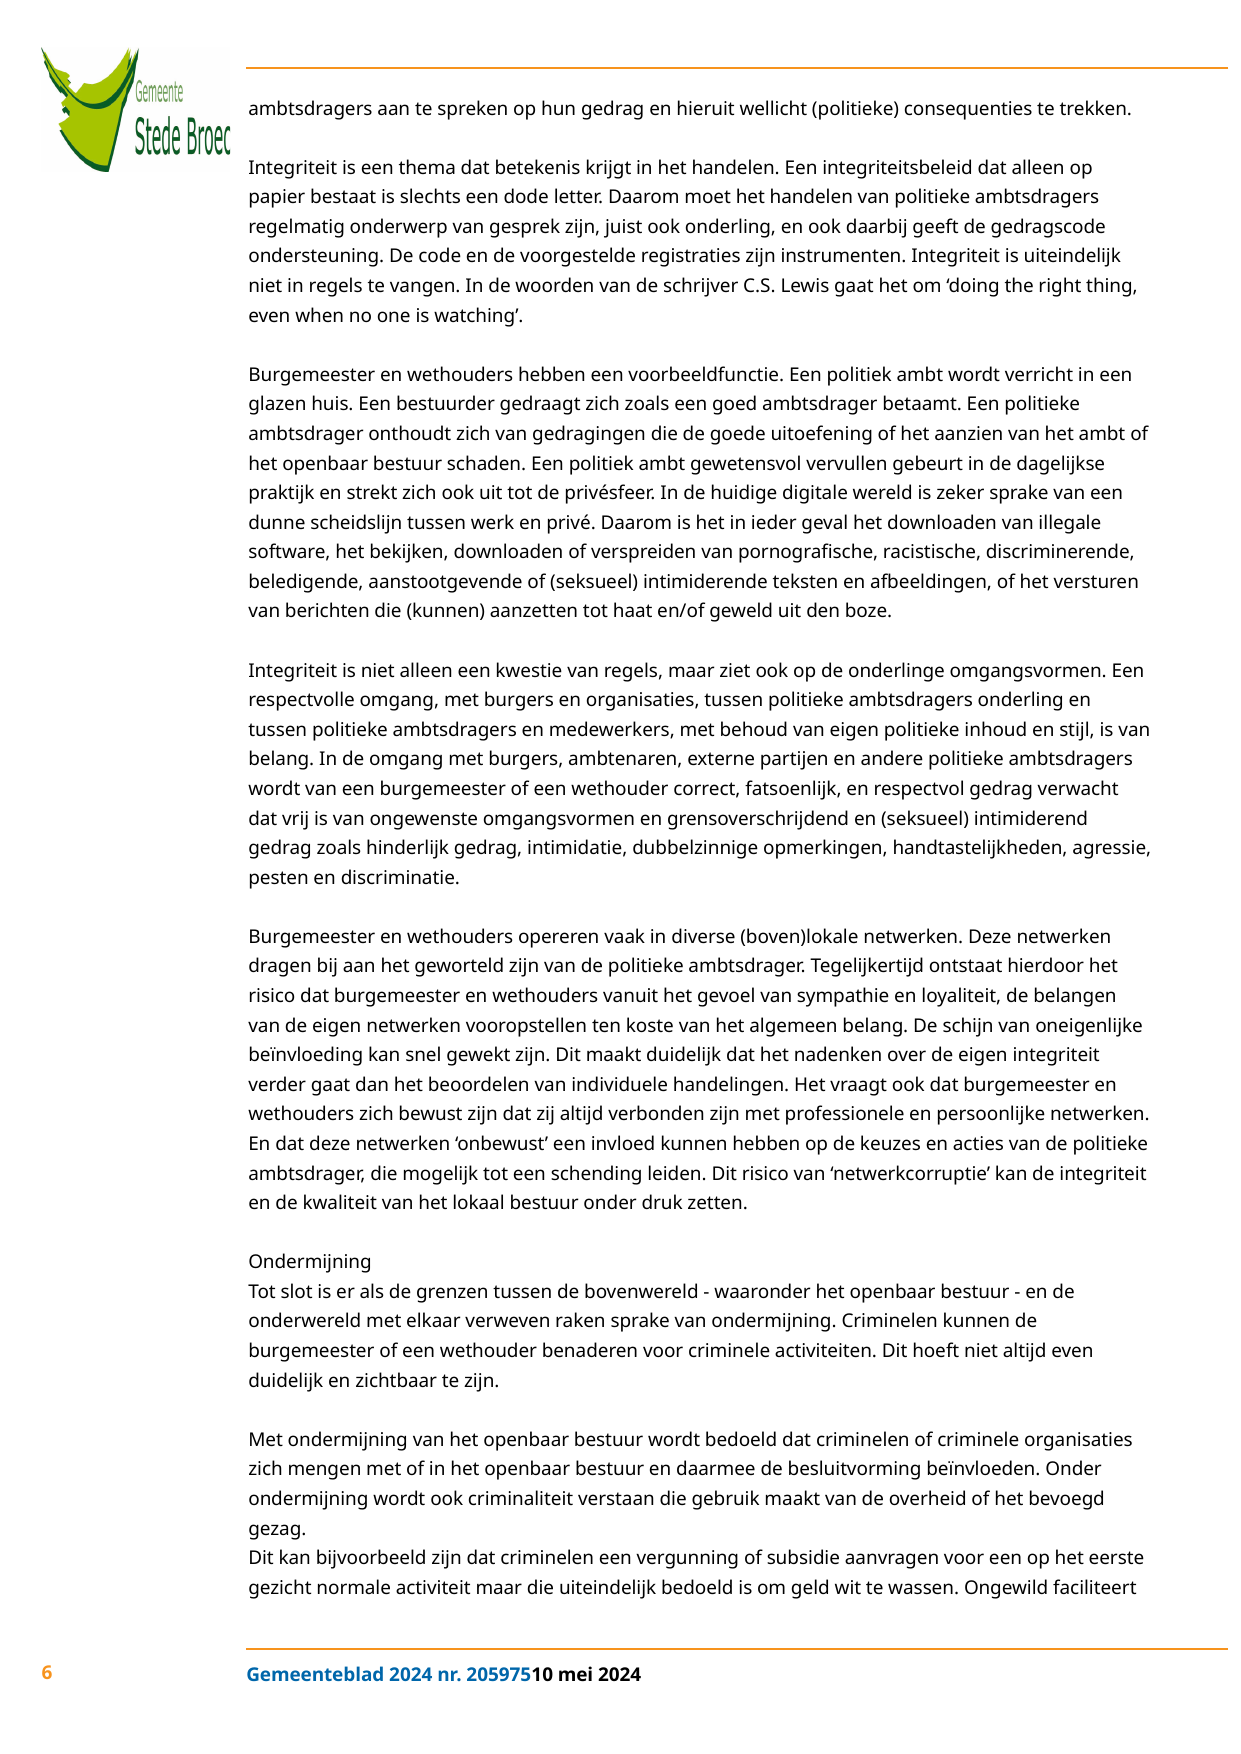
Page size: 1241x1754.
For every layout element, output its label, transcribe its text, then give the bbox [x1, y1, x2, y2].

text Integriteit is niet alleen een kwestie van regels, maar ziet ook op de onderlinge omgangsvormen. Een respectvolle omgang, met burgers en organisaties, tussen politieke ambtsdragers onderling en tussen politieke ambtsdragers en medewerkers, met behoud van eigen politieke inhoud en stijl, is van belang. In de omgang met burgers, ambtenaren, externe partijen en andere politieke ambtsdragers wordt van een burgemeester of een wethouder correct, fatsoenlijk, en respectvol gedrag verwacht dat vrij is van ongewenste omgangsvormen en grensoverschrijdend en (seksueel) intimiderend gedrag zoals hinderlijk gedrag, intimidatie, dubbelzinnige opmerkingen, handtastelijkheden, agressie, pesten en discriminatie. [248, 657, 1152, 890]
text Met ondermijning van het openbaar bestuur wordt bedoeld dat criminelen of criminele organisaties zich mengen met of in het openbaar bestuur en daarmee de besluitvorming beïnvloeden. Onder ondermijning wordt ook criminaliteit verstaan die gebruik maakt van de overheid of het bevoegd gezag. [248, 1426, 1152, 1541]
text Tot slot is er als de grenzen tussen de bovenwereld - waaronder het openbaar bestuur - en de onderwereld met elkaar verweven raken sprake van ondermijning. Criminelen kunnen de burgemeester of een wethouder benaderen voor criminele activiteiten. Dit hoeft niet altijd even duidelijk en zichtbaar te zijn. [248, 1278, 1152, 1393]
text Dit kan bijvoorbeeld zijn dat criminelen een vergunning of subsidie aanvragen voor een op het eerste gezicht normale activiteit maar die uiteindelijk bedoeld is om geld wit te wassen. Ongewild faciliteert [248, 1544, 1152, 1600]
picture [41, 47, 231, 172]
text Burgemeester en wethouders opereren vaak in diverse (boven)lokale netwerken. Deze netwerken dragen bij aan het geworteld zijn van de politieke ambtsdrager. Tegelijkertijd ontstaat hierdoor het risico dat burgemeester en wethouders vanuit het gevoel van sympathie en loyaliteit, de belangen van de eigen netwerken vooropstellen ten koste van het algemeen belang. De schijn van oneigenlijke beïnvloeding kan snel gewekt zijn. Dit maakt duidelijk dat het nadenken over de eigen integriteit verder gaat dan het beoordelen van individuele handelingen. Het vraagt ook dat burgemeester en wethouders zich bewust zijn dat zij altijd verbonden zijn met professionele en persoonlijke netwerken. En dat deze netwerken ‘onbewust’ een invloed kunnen hebben op de keuzes en acties van de politieke ambtsdrager, die mogelijk tot een schending leiden. Dit risico van ‘netwerkcorruptie’ kan de integriteit en de kwaliteit van het lokaal bestuur onder druk zetten. [248, 923, 1152, 1215]
text Burgemeester en wethouders hebben een voorbeeldfunctie. Een politiek ambt wordt verricht in een glazen huis. Een bestuurder gedraagt zich zoals een goed ambtsdrager betaamt. Een politieke ambtsdrager onthoudt zich van gedragingen die de goede uitoefening of het aanzien van het ambt of het openbaar bestuur schaden. Een politiek ambt gewetensvol vervullen gebeurt in de dagelijkse praktijk en strekt zich ook uit tot de privésfeer. In de huidige digitale wereld is zeker sprake van een dunne scheidslijn tussen werk en privé. Daarom is het in ieder geval het downloaden van illegale software, het bekijken, downloaden of verspreiden van pornografische, racistische, discriminerende, beledigende, aanstootgevende of (seksueel) intimiderende teksten en afbeeldingen, of het versturen van berichten die (kunnen) aanzetten tot haat en/of geweld uit den boze. [248, 361, 1152, 623]
text Ondermijning [248, 1248, 1152, 1274]
text ambtsdragers aan te spreken op hun gedrag en hieruit wellicht (politieke) consequenties te trekken. [248, 95, 1152, 121]
text Integriteit is een thema dat betekenis krijgt in het handelen. Een integriteitsbeleid dat alleen op papier bestaat is slechts een dode letter. Daarom moet het handelen van politieke ambtsdragers regelmatig onderwerp van gesprek zijn, juist ook onderling, en ook daarbij geeft de gedragscode ondersteuning. De code en de voorgestelde registraties zijn instrumenten. Integriteit is uiteindelijk niet in regels te vangen. In de woorden van de schrijver C.S. Lewis gaat het om ‘doing the right thing, even when no one is watching’. [248, 154, 1152, 328]
